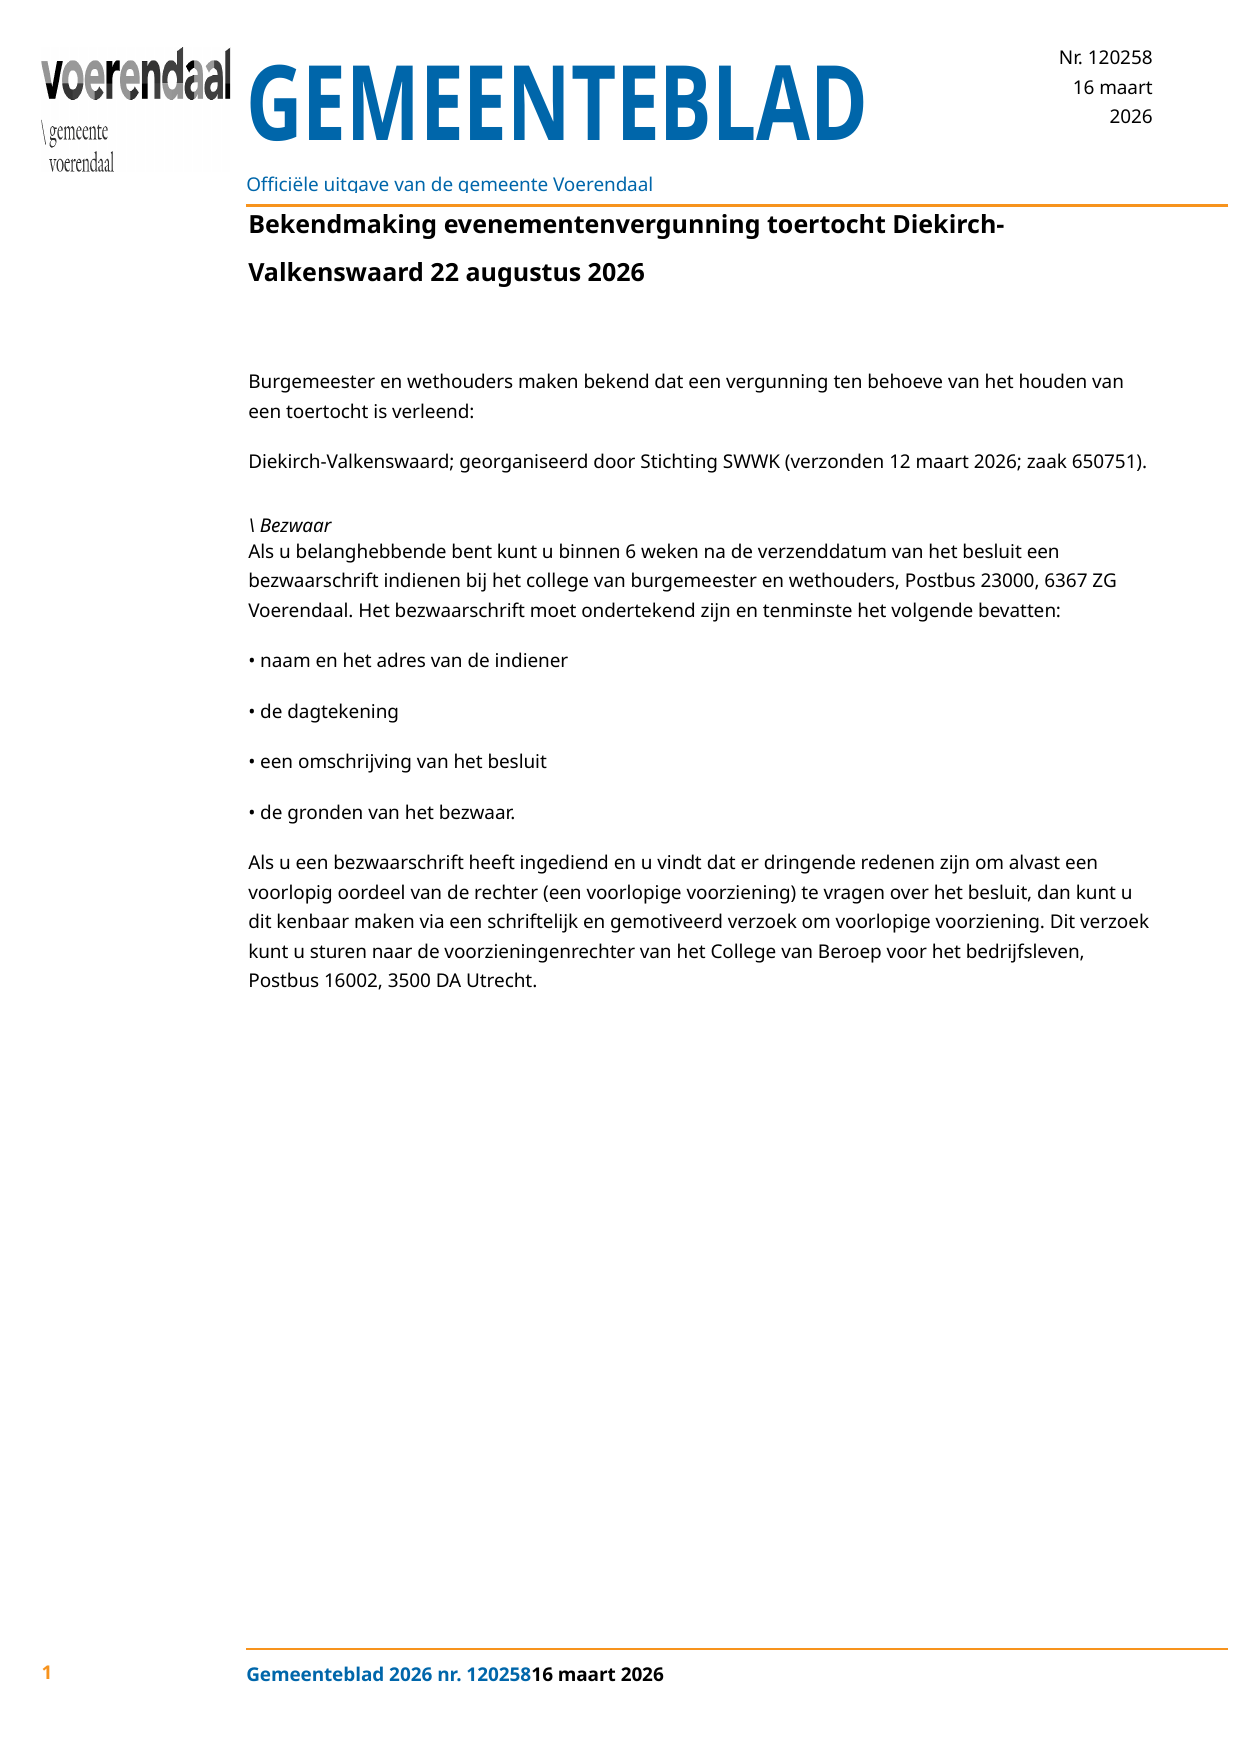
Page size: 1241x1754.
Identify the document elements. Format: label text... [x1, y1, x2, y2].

text Als u belanghebbende bent kunt u binnen 6 weken na de verzenddatum van het besluit een bezwaarschrift indienen bij het college van burgemeester en wethouders, Postbus 23000, 6367 ZG Voerendaal. Het bezwaarschrift moet ondertekend zijn en tenminste het volgende bevatten: [248, 538, 1152, 623]
text Diekirch-Valkenswaard; georganiseerd door Stichting SWWK (verzonden 12 maart 2026; zaak 650751). [248, 448, 1152, 474]
text \ Bezwaar [248, 512, 1152, 538]
text • een omschrijving van het besluit [248, 748, 1152, 774]
text Bekendmaking evenementenvergunning toertocht Diekirch-Valkenswaard 22 augustus 2026 [248, 207, 1152, 288]
text Burgemeester en wethouders maken bekend dat een vergunning ten behoeve van het houden van een toertocht is verleend: [248, 368, 1152, 424]
text • de dagtekening [248, 698, 1152, 724]
picture [41, 47, 231, 172]
text Als u een bezwaarschrift heeft ingediend en u vindt dat er dringende redenen zijn om alvast een voorlopig oordeel van de rechter (een voorlopige voorziening) te vragen over het besluit, dan kunt u dit kenbaar maken via een schriftelijk en gemotiveerd verzoek om voorlopige voorziening. Dit verzoek kunt u sturen naar de voorzieningenrechter van het College van Beroep voor het bedrijfsleven, Postbus 16002, 3500 DA Utrecht. [248, 849, 1152, 993]
text • de gronden van het bezwaar. [248, 799, 1152, 824]
text • naam en het adres van de indiener [248, 648, 1152, 673]
